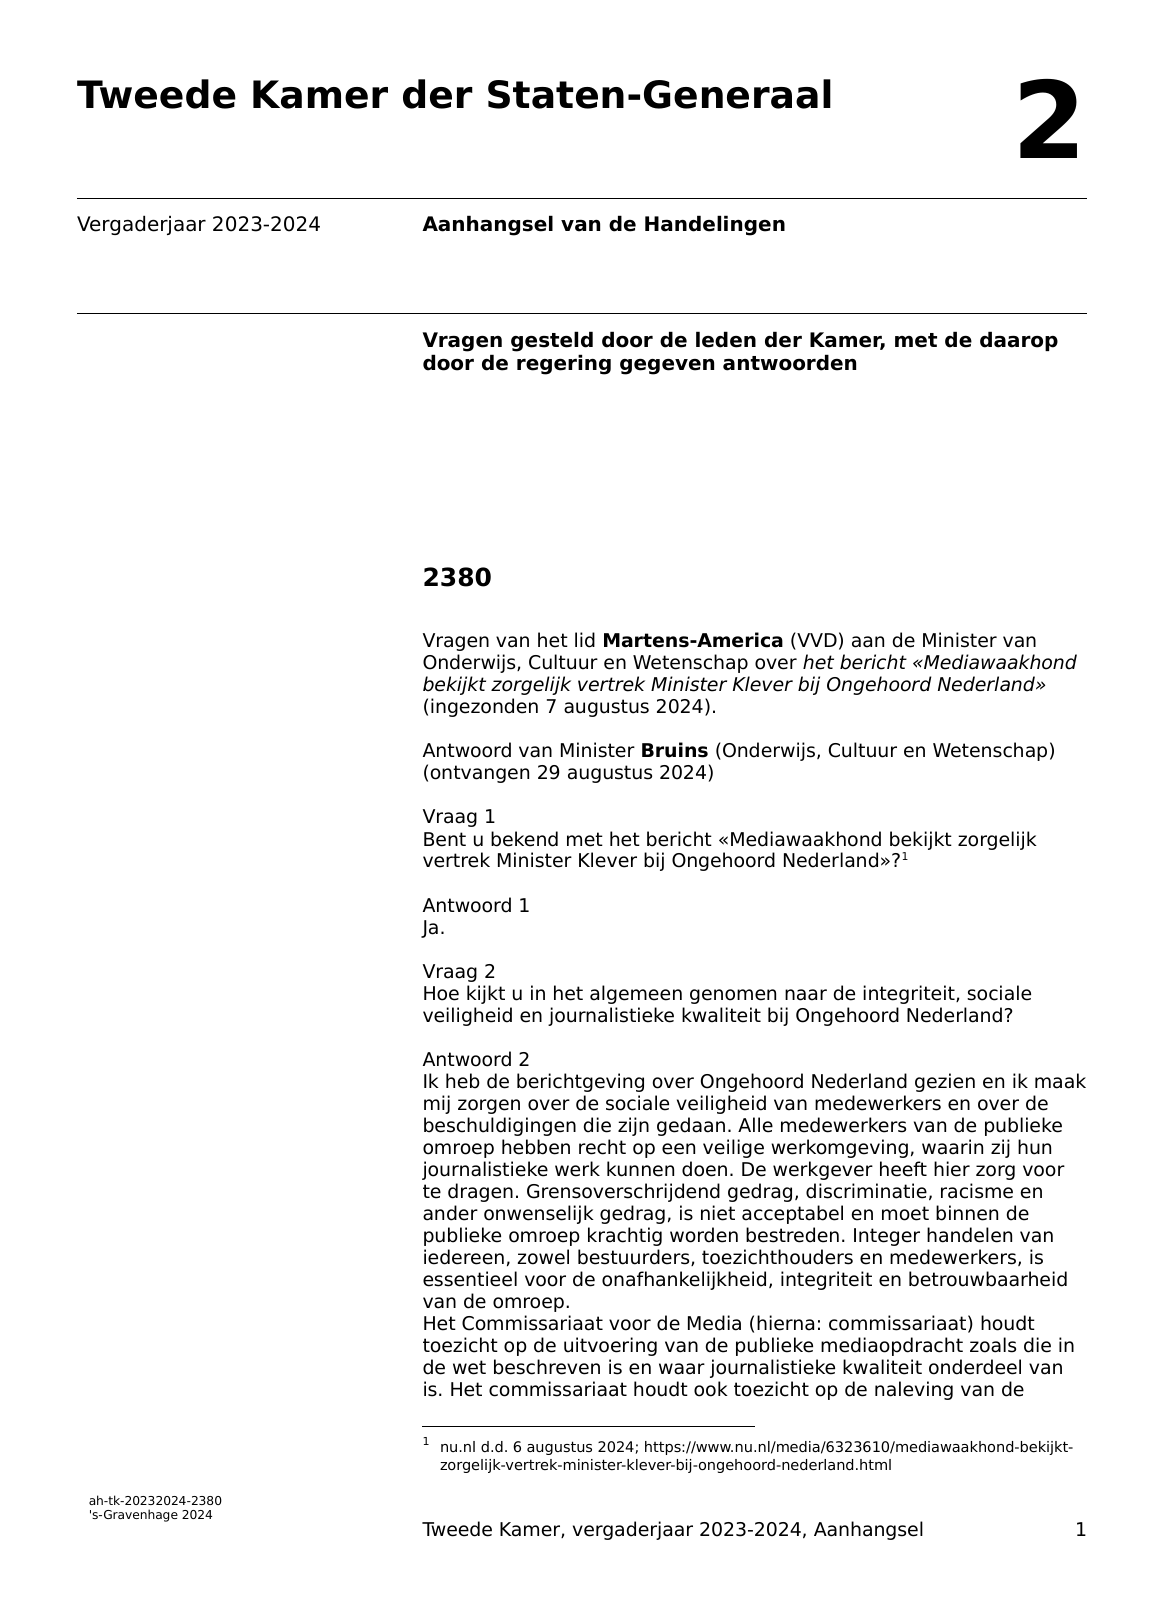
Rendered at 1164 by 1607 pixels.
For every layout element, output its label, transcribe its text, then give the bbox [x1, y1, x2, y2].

text Ik heb de berichtgeving over Ongehoord Nederland gezien en ik maak mij zorgen over de sociale veiligheid van medewerkers en over de beschuldigingen die zijn gedaan. Alle medewerkers van de publieke omroep hebben recht op een veilige werkomgeving, waarin zij hun journalistieke werk kunnen doen. De werkgever heeft hier zorg voor te dragen. Grensoverschrijdend gedrag, discriminatie, racisme en ander onwenselijk gedrag, is niet acceptabel en moet binnen de publieke omroep krachtig worden bestreden. Integer handelen van iedereen, zowel bestuurders, toezichthouders en medewerkers, is essentieel voor de onafhankelijkheid, integriteit en betrouwbaarheid van de omroep. [422, 1071, 1087, 1313]
text 's-Gravenhage 2024 [88, 1508, 323, 1522]
text Vraag 1 [422, 806, 1087, 828]
text Antwoord 1 [422, 894, 1087, 917]
text nu.nl d.d. 6 augustus 2024; https://www.nu.nl/media/6323610/mediawaakhond-bekijkt-zorgelijk-vertrek-minister-klever-bij-ongehoord-nederland.html [422, 1435, 1087, 1474]
text Het Commissariaat voor de Media (hierna: commissariaat) houdt toezicht op de uitvoering van de publieke mediaopdracht zoals die in de wet beschreven is en waar journalistieke kwaliteit onderdeel van is. Het commissariaat houdt ook toezicht op de naleving van de [422, 1313, 1087, 1401]
text Antwoord 2 [422, 1049, 1087, 1071]
text Vraag 2 [422, 961, 1087, 983]
table_cell [77, 314, 422, 375]
text Vragen van het lid Martens-America (VVD) aan de Minister van Onderwijs, Cultuur en Wetenschap over het bericht «Mediawaakhond bekijkt zorgelijk vertrek Minister Klever bij Ongehoord Nederland» (ingezonden 7 augustus 2024). [422, 630, 1087, 718]
text ah-tk-20232024-2380 [88, 1494, 323, 1508]
text 2380 [422, 563, 1087, 592]
text Bent u bekend met het bericht «Mediawaakhond bekijkt zorgelijk vertrek Minister Klever bij Ongehoord Nederland»? [422, 828, 1087, 872]
table_cell Aanhangsel van de Handelingen [422, 199, 1087, 313]
table_header 2 [886, 59, 1087, 198]
text Hoe kijkt u in het algemeen genomen naar de integriteit, sociale veiligheid en journalistieke kwaliteit bij Ongehoord Nederland? [422, 983, 1087, 1027]
table_cell Vragen gesteld door de leden der Kamer, met de daarop door de regering gegeven antwoorden [422, 314, 1087, 375]
table_cell Vergaderjaar 2023-2024 [77, 199, 422, 313]
text Antwoord van Minister Bruins (Onderwijs, Cultuur en Wetenschap) (ontvangen 29 augustus 2024) [422, 740, 1087, 784]
table_header Tweede Kamer der Staten-Generaal [77, 59, 886, 198]
text Ja. [422, 917, 1087, 938]
